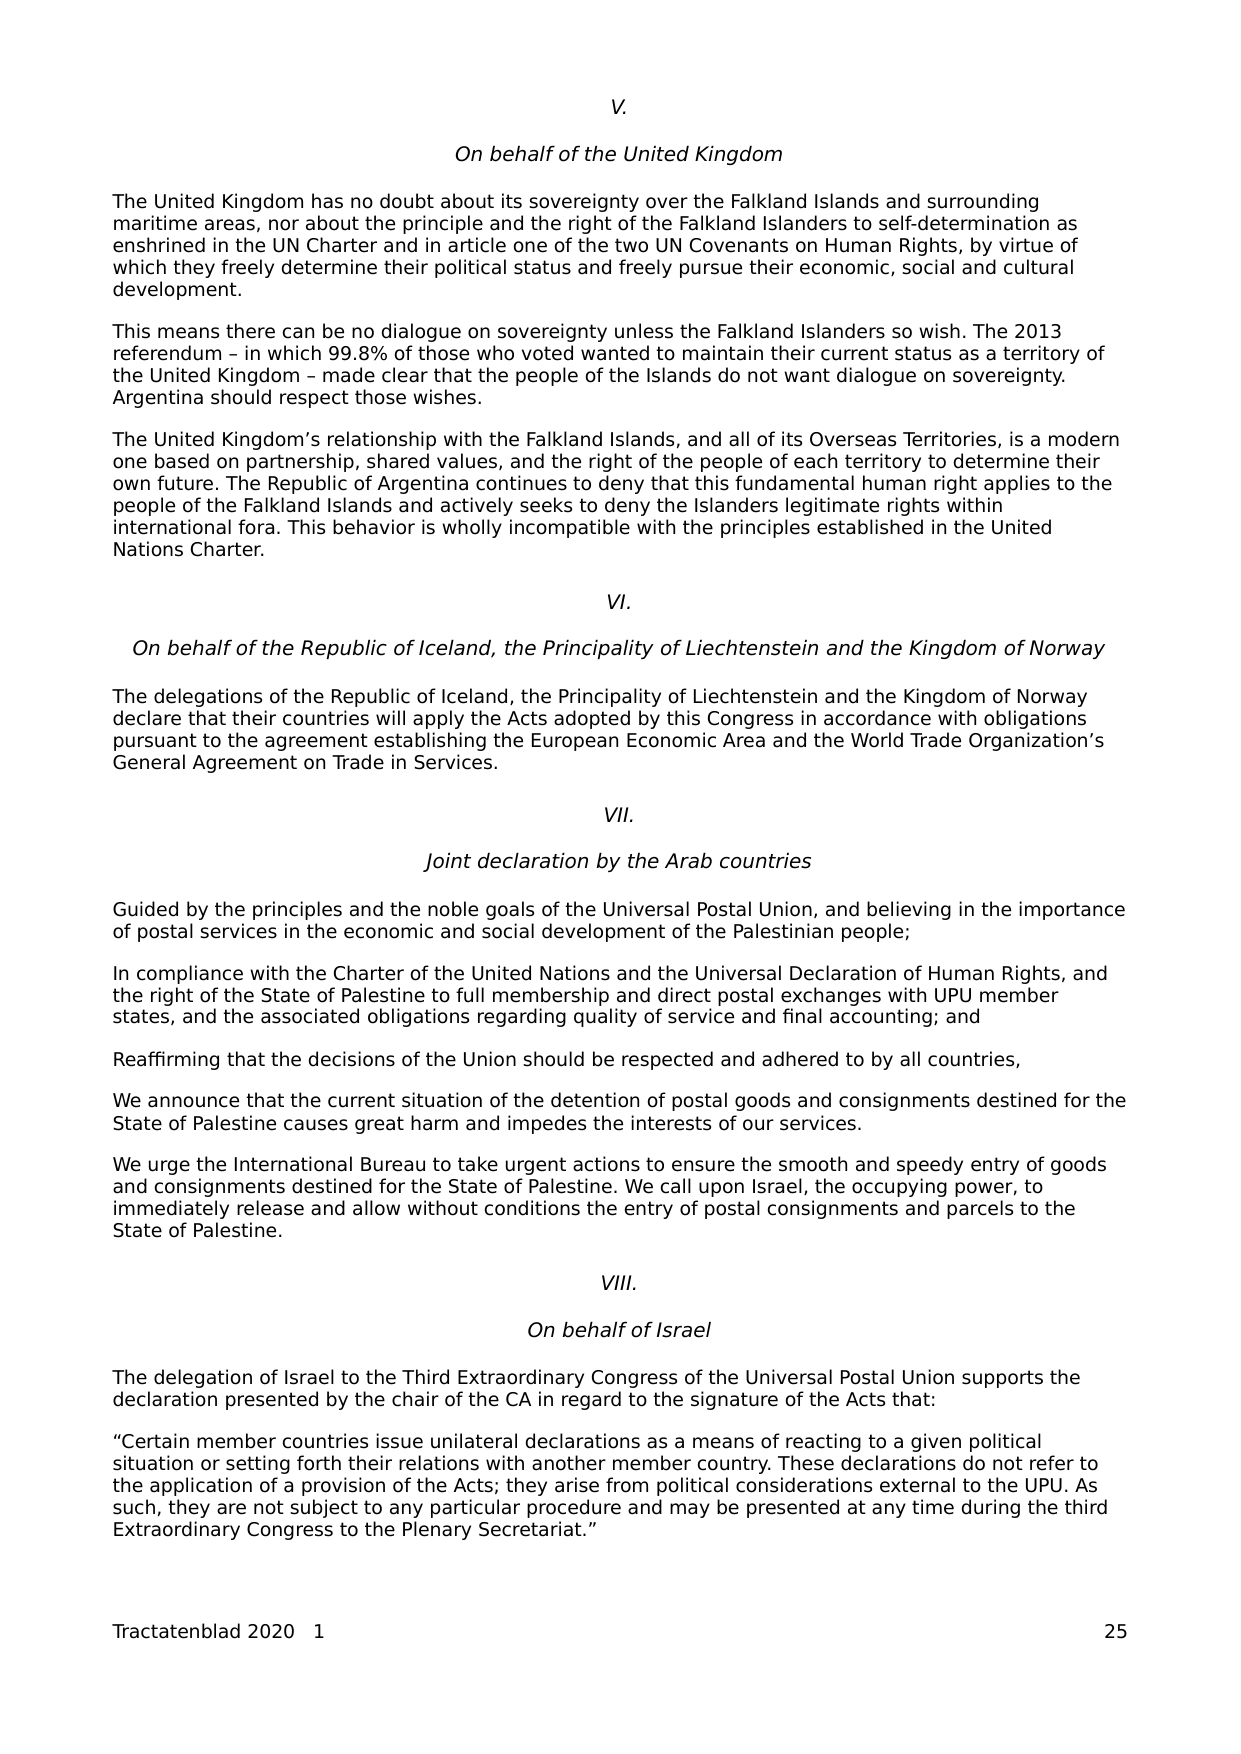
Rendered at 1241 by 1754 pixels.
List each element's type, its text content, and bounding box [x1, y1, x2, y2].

text The United Kingdom’s relationship with the Falkland Islands, and all of its Overseas Territories, is a modern one based on partnership, shared values, and the right of the people of each territory to determine their own future. The Republic of Argentina continues to deny that this fundamental human right applies to the people of the Falkland Islands and actively seeks to deny the Islanders legitimate rights within international fora. This behavior is wholly incompatible with the principles established in the United Nations Charter. [112, 429, 1128, 561]
subtitle VI. On behalf of the Republic of Iceland, the Principality of Liechtenstein and the Kingdom of Norway [112, 591, 1128, 661]
text The delegations of the Republic of Iceland, the Principality of Liechtenstein and the Kingdom of Norway declare that their countries will apply the Acts adopted by this Congress in accordance with obligations pursuant to the agreement establishing the European Economic Area and the World Trade Organization’s General Agreement on Trade in Services. [112, 686, 1128, 773]
subtitle VIII. On behalf of Israel [112, 1272, 1128, 1342]
subtitle V. On behalf of the United Kingdom [112, 96, 1128, 166]
subtitle VII. Joint declaration by the Arab countries [112, 803, 1128, 873]
text This means there can be no dialogue on sovereignty unless the Falkland Islanders so wish. The 2013 referendum – in which 99.8% of those who voted wanted to maintain their current status as a territory of the United Kingdom – made clear that the people of the Islands do not want dialogue on sovereignty. Argentina should respect those wishes. [112, 321, 1128, 409]
text Reaffirming that the decisions of the Union should be respected and adhered to by all countries, [112, 1048, 1128, 1070]
text “Certain member countries issue unilateral declarations as a means of reacting to a given political situation or setting forth their relations with another member country. These declarations do not refer to the application of a provision of the Acts; they arise from political considerations external to the UPU. As such, they are not subject to any particular procedure and may be presented at any time during the third Extraordinary Congress to the Plenary Secretariat.” [112, 1431, 1128, 1541]
text The United Kingdom has no doubt about its sovereignty over the Falkland Islands and surrounding maritime areas, nor about the principle and the right of the Falkland Islanders to self-determination as enshrined in the UN Charter and in article one of the two UN Covenants on Human Rights, by virtue of which they freely determine their political status and freely pursue their economic, social and cultural development. [112, 191, 1128, 301]
text Guided by the principles and the noble goals of the Universal Postal Union, and believing in the importance of postal services in the economic and social development of the Palestinian people; [112, 898, 1128, 942]
text We urge the International Bureau to take urgent actions to ensure the smooth and speedy entry of goods and consignments destined for the State of Palestine. We call upon Israel, the occupying power, to immediately release and allow without conditions the entry of postal consignments and parcels to the State of Palestine. [112, 1154, 1128, 1242]
text The delegation of Israel to the Third Extraordinary Congress of the Universal Postal Union supports the declaration presented by the chair of the CA in regard to the signature of the Acts that: [112, 1367, 1128, 1411]
text We announce that the current situation of the detention of postal goods and consignments destined for the State of Palestine causes great harm and impedes the interests of our services. [112, 1090, 1128, 1134]
text In compliance with the Charter of the United Nations and the Universal Declaration of Human Rights, and the right of the State of Palestine to full membership and direct postal exchanges with UPU member states, and the associated obligations regarding quality of service and final accounting; and [112, 962, 1128, 1028]
